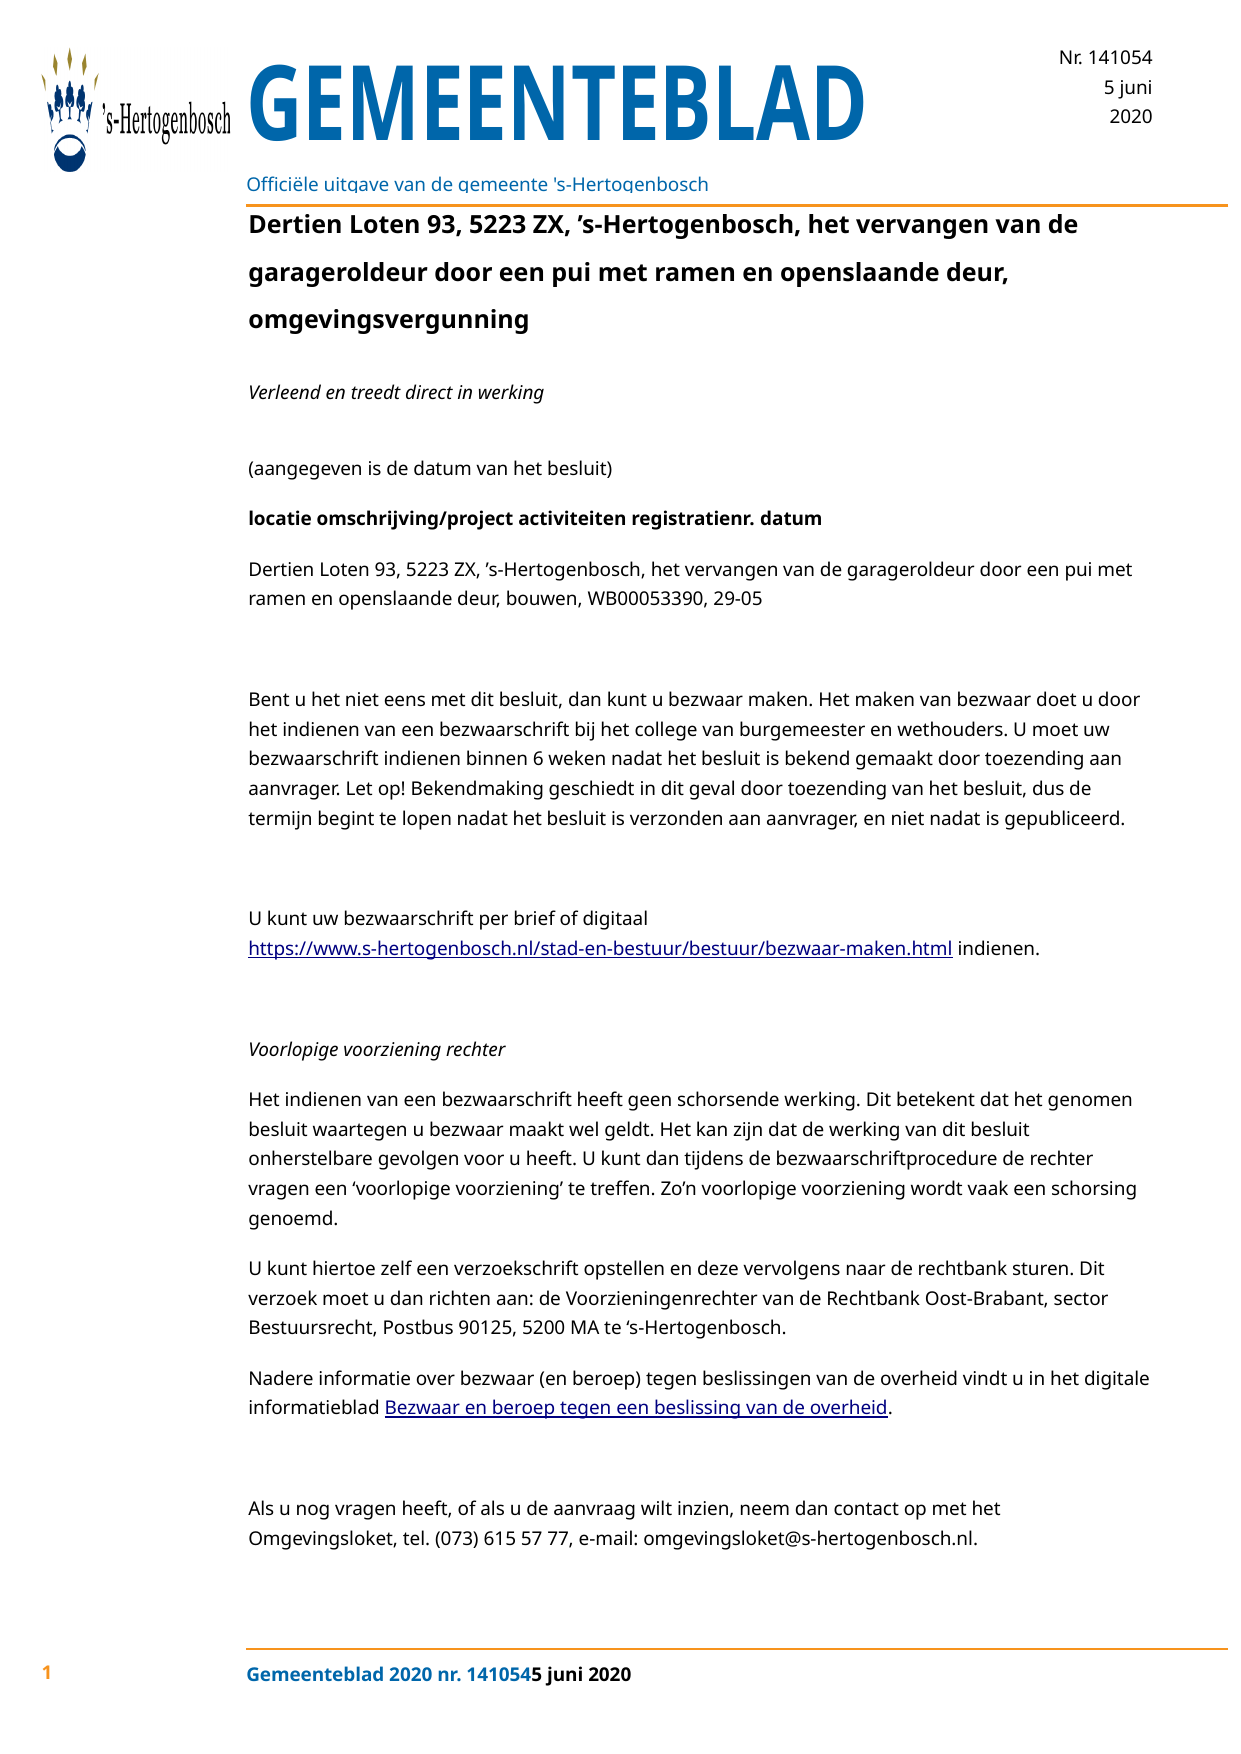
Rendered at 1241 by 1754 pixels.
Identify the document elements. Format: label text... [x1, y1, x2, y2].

text U kunt uw bezwaarschrift per brief of digitaal https://www.s-hertogenbosch.nl/stad-en-bestuur/bestuur/bezwaar-maken.html indienen. [248, 906, 1152, 961]
text Verleend en treedt direct in werking [248, 379, 1152, 405]
text Bent u het niet eens met dit besluit, dan kunt u bezwaar maken. Het maken van bezwaar doet u door het indienen van een bezwaarschrift bij het college van burgemeester en wethouders. U moet uw bezwaarschrift indienen binnen 6 weken nadat het besluit is bekend gemaakt door toezending aan aanvrager. Let op! Bekendmaking geschiedt in dit geval door toezending van het besluit, dus de termijn begint te lopen nadat het besluit is verzonden aan aanvrager, en niet nadat is gepubliceerd. [248, 686, 1152, 831]
text U kunt hiertoe zelf een verzoekschrift opstellen en deze vervolgens naar de rechtbank sturen. Dit verzoek moet u dan richten aan: de Voorzieningenrechter van de Rechtbank Oost-Brabant, sector Bestuursrecht, Postbus 90125, 5200 MA te ‘s-Hertogenbosch. [248, 1255, 1152, 1340]
text Als u nog vragen heeft, of als u de aanvraag wilt inzien, neem dan contact op met het Omgevingsloket, tel. (073) 615 57 77, e-mail: omgevingsloket@s-hertogenbosch.nl. [248, 1495, 1152, 1551]
text Nadere informatie over bezwaar (en beroep) tegen beslissingen van de overheid vindt u in het digitale informatieblad Bezwaar en beroep tegen een beslissing van de overheid. [248, 1365, 1152, 1420]
picture [41, 47, 231, 172]
text locatie omschrijving/project activiteiten registratienr. datum [248, 506, 1152, 531]
text Het indienen van een bezwaarschrift heeft geen schorsende werking. Dit betekent dat het genomen besluit waartegen u bezwaar maakt wel geldt. Het kan zijn dat de werking van dit besluit onherstelbare gevolgen voor u heeft. U kunt dan tijdens de bezwaarschriftprocedure de rechter vragen een ‘voorlopige voorziening’ te treffen. Zo’n voorlopige voorziening wordt vaak een schorsing genoemd. [248, 1086, 1152, 1231]
text Dertien Loten 93, 5223 ZX, ’s-Hertogenbosch, het vervangen van de garageroldeur door een pui met ramen en openslaande deur, omgevingsvergunning [248, 207, 1152, 336]
text Voorlopige voorziening rechter [248, 1036, 1152, 1062]
text Dertien Loten 93, 5223 ZX, ’s-Hertogenbosch, het vervangen van de garageroldeur door een pui met ramen en openslaande deur, bouwen, WB00053390, 29-05 [248, 556, 1152, 611]
text (aangegeven is de datum van het besluit) [248, 455, 1152, 481]
